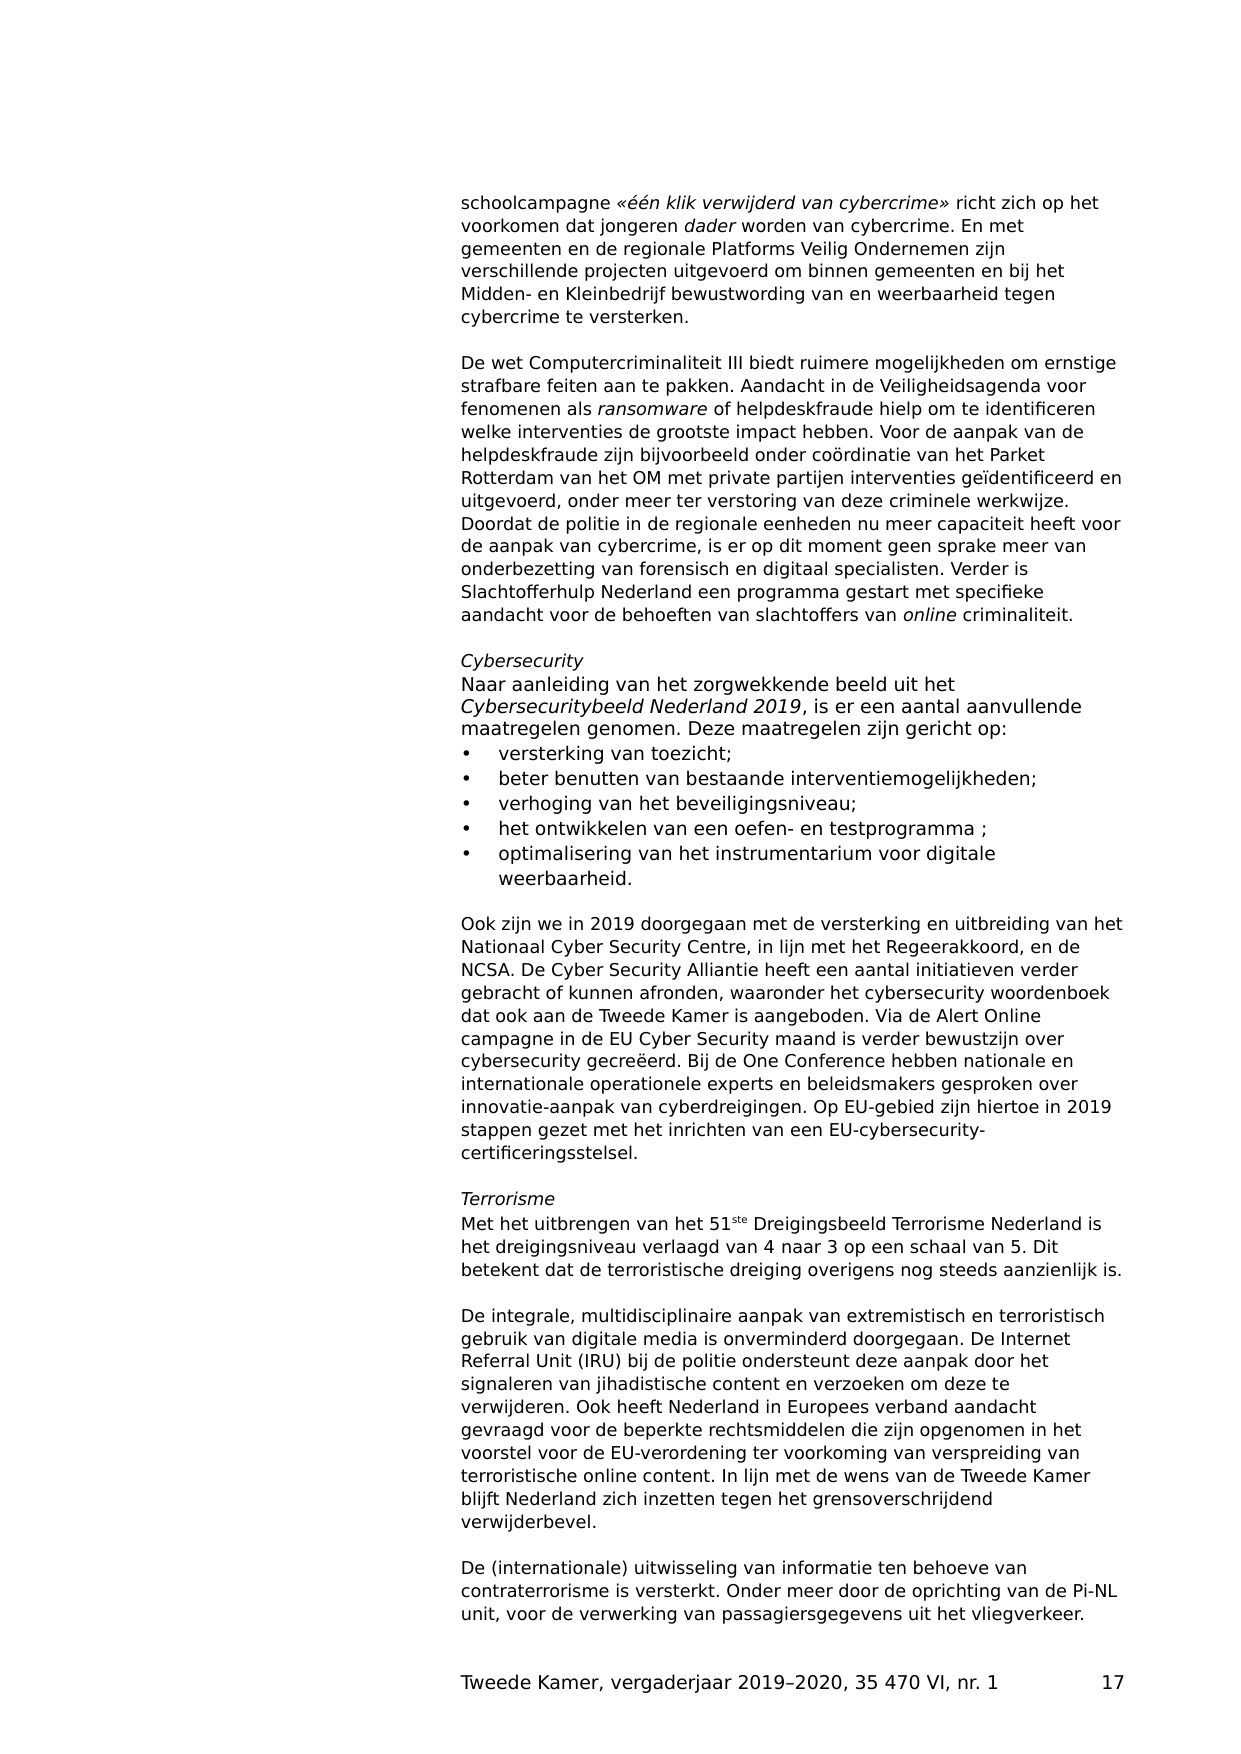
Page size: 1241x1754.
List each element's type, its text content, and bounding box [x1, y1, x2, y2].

text Naar aanleiding van het zorgwekkende beeld uit het Cybersecuritybeeld Nederland 2019, is er een aantal aanvullende maatregelen genomen. Deze maatregelen zijn gericht op: [461, 674, 1125, 740]
text schoolcampagne «één klik verwijderd van cybercrime» richt zich op het voorkomen dat jongeren dader worden van cybercrime. En met gemeenten en de regionale Platforms Veilig Ondernemen zijn verschillende projecten uitgevoerd om binnen gemeenten en bij het Midden- en Kleinbedrijf bewustwording van en weerbaarheid tegen cybercrime te versterken. [461, 191, 1125, 328]
list optimalisering van het instrumentarium voor digitale weerbaarheid. [461, 840, 1125, 890]
list verhoging van het beveiligingsniveau; [461, 790, 1125, 815]
list beter benutten van bestaande interventiemogelijkheden; [461, 765, 1125, 790]
text Met het uitbrengen van het 51ste Dreigingsbeeld Terrorisme Nederland is het dreigingsniveau verlaagd van 4 naar 3 op een schaal van 5. Dit betekent dat de terroristische dreiging overigens nog steeds aanzienlijk is. [461, 1212, 1125, 1281]
list het ontwikkelen van een oefen- en testprogramma ; [461, 815, 1125, 840]
text Ook zijn we in 2019 doorgegaan met de versterking en uitbreiding van het Nationaal Cyber Security Centre, in lijn met het Regeerakkoord, en de NCSA. De Cyber Security Alliantie heeft een aantal initiatieven verder gebracht of kunnen afronden, waaronder het cybersecurity woordenboek dat ook aan de Tweede Kamer is aangeboden. Via de Alert Online campagne in de EU Cyber Security maand is verder bewustzijn over cybersecurity gecreëerd. Bij de One Conference hebben nationale en internationale operationele experts en beleidsmakers gesproken over innovatie-aanpak van cyberdreigingen. Op EU-gebied zijn hiertoe in 2019 stappen gezet met het inrichten van een EU-cybersecurity-certificeringsstelsel. [461, 912, 1125, 1164]
list versterking van toezicht; [461, 740, 1125, 765]
text De wet Computercriminaliteit III biedt ruimere mogelijkheden om ernstige strafbare feiten aan te pakken. Aandacht in de Veiligheidsagenda voor fenomenen als ransomware of helpdeskfraude hielp om te identificeren welke interventies de grootste impact hebben. Voor de aanpak van de helpdeskfraude zijn bijvoorbeeld onder coördinatie van het Parket Rotterdam van het OM met private partijen interventies geïdentificeerd en uitgevoerd, onder meer ter verstoring van deze criminele werkwijze. Doordat de politie in de regionale eenheden nu meer capaciteit heeft voor de aanpak van cybercrime, is er op dit moment geen sprake meer van onderbezetting van forensisch en digitaal specialisten. Verder is Slachtofferhulp Nederland een programma gestart met specifieke aandacht voor de behoeften van slachtoffers van online criminaliteit. [461, 351, 1125, 626]
text De integrale, multidisciplinaire aanpak van extremistisch en terroristisch gebruik van digitale media is onverminderd doorgegaan. De Internet Referral Unit (IRU) bij de politie ondersteunt deze aanpak door het signaleren van jihadistische content en verzoeken om deze te verwijderen. Ook heeft Nederland in Europees verband aandacht gevraagd voor de beperkte rechtsmiddelen die zijn opgenomen in het voorstel voor de EU-verordening ter voorkoming van verspreiding van terroristische online content. In lijn met de wens van de Tweede Kamer blijft Nederland zich inzetten tegen het grensoverschrijdend verwijderbevel. [461, 1304, 1125, 1533]
text Terrorisme [461, 1187, 1125, 1210]
text Cybersecurity [461, 649, 1125, 672]
text De (internationale) uitwisseling van informatie ten behoeve van contraterrorisme is versterkt. Onder meer door de oprichting van de Pi-NL unit, voor de verwerking van passagiersgegevens uit het vliegverkeer. [461, 1556, 1125, 1624]
